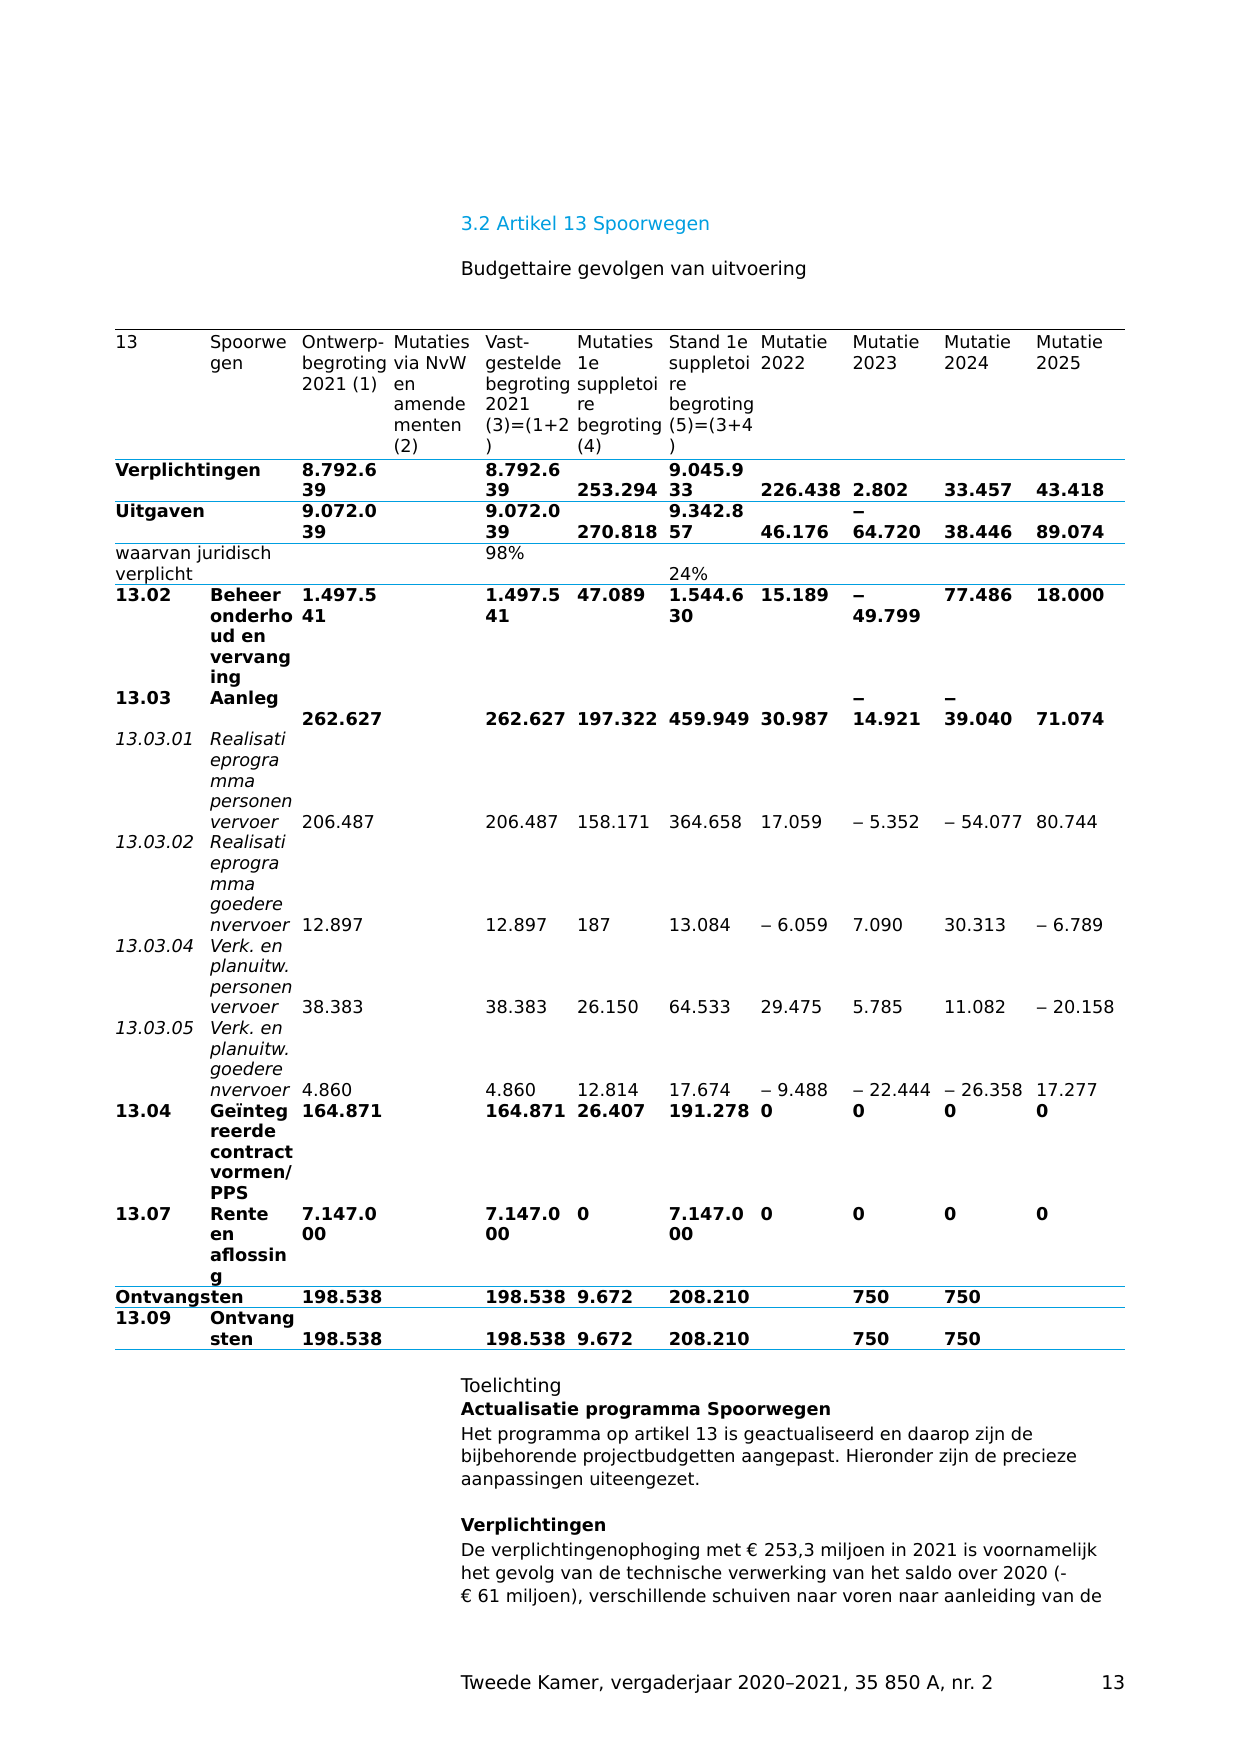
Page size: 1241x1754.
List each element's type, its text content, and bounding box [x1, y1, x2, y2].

table_cell 164.871 [299, 1101, 390, 1204]
table_cell 198.538 [482, 1308, 574, 1349]
table_cell ‒ 54.077 [941, 729, 1033, 832]
table_cell Vast-gestelde begroting 2021 (3)=(1+2) [482, 330, 574, 459]
table_cell 13 [115, 330, 207, 459]
table_cell 4.860 [482, 1018, 574, 1101]
title Budgettaire gevolgen van uitvoering [461, 258, 1125, 280]
table_cell [390, 585, 482, 688]
table_cell 187 [574, 833, 666, 936]
table_cell 197.322 [574, 688, 666, 729]
table_cell 13.03.04 [115, 936, 207, 1018]
table_cell 11.082 [941, 936, 1033, 1018]
table_cell 33.457 [941, 460, 1033, 501]
table_cell 13.084 [666, 833, 757, 936]
table_cell 0 [1033, 1101, 1125, 1204]
table_cell [390, 1308, 482, 1349]
table_cell 98% [482, 544, 574, 584]
table_cell 17.277 [1033, 1018, 1125, 1101]
table_cell Ontwerp-begroting 2021 (1) [299, 330, 390, 459]
title 3.2 Artikel 13 Spoorwegen [461, 213, 1125, 235]
table_cell 89.074 [1033, 502, 1125, 543]
table_cell Mutatie 2023 [849, 330, 941, 459]
table_cell 13.09 [115, 1308, 207, 1349]
table_cell Realisatieprogramma personenvervoer [207, 729, 299, 832]
table_cell ‒ 20.158 [1033, 936, 1125, 1018]
table_cell [390, 833, 482, 936]
table_cell 9.342.857 [666, 502, 757, 543]
table_cell 46.176 [758, 502, 849, 543]
table_cell 17.059 [758, 729, 849, 832]
table_cell [758, 1308, 849, 1349]
table_cell 0 [849, 1101, 941, 1204]
table_cell 80.744 [1033, 729, 1125, 832]
table_header Tabel 4 Budgettaire gevolgen van uitvoering art. 13 (Eerste suppletoire begroting) (bedragen x € 1.000) [115, 304, 1125, 329]
table_cell 206.487 [299, 729, 390, 832]
table_cell 1.497.541 [299, 585, 390, 688]
table_cell ‒ 6.789 [1033, 833, 1125, 936]
table_cell Spoorwegen [207, 330, 299, 459]
table_cell 18.000 [1033, 585, 1125, 688]
table_cell 26.407 [574, 1101, 666, 1204]
table_cell Realisatieprogramma goederenvervoer [207, 833, 299, 936]
table_cell [390, 729, 482, 832]
table_cell 13.02 [115, 585, 207, 688]
table_cell ‒ 26.358 [941, 1018, 1033, 1101]
table_cell ‒ 5.352 [849, 729, 941, 832]
table_cell [299, 544, 390, 584]
table_cell [390, 1018, 482, 1101]
table_cell [1033, 544, 1125, 584]
table_cell 71.074 [1033, 688, 1125, 729]
table_cell 1.497.541 [482, 585, 574, 688]
table_cell 9.672 [574, 1308, 666, 1349]
table_cell 750 [941, 1308, 1033, 1349]
table_cell 38.446 [941, 502, 1033, 543]
table_cell 9.072.039 [482, 502, 574, 543]
text Het programma op artikel 13 is geactualiseerd en daarop zijn de bijbehorende projectbudgetten aangepast. Hieronder zijn de precieze aanpassingen uiteengezet. [461, 1422, 1125, 1490]
table_cell 206.487 [482, 729, 574, 832]
table_cell 77.486 [941, 585, 1033, 688]
table_cell 262.627 [482, 688, 574, 729]
table_cell 12.897 [482, 833, 574, 936]
table_cell 226.438 [758, 460, 849, 501]
table_cell 8.792.639 [299, 460, 390, 501]
table_cell Ontvangsten [115, 1287, 299, 1307]
table_cell 0 [758, 1204, 849, 1286]
table_cell 47.089 [574, 585, 666, 688]
table_cell 8.792.639 [482, 460, 574, 501]
table_cell 0 [941, 1101, 1033, 1204]
table_cell Mutaties via NvW en amendementen (2) [390, 330, 482, 459]
table_cell 43.418 [1033, 460, 1125, 501]
table_cell [390, 1204, 482, 1286]
table_cell [390, 936, 482, 1018]
table_cell 7.090 [849, 833, 941, 936]
table_cell 0 [849, 1204, 941, 1286]
table_cell ‒ 39.040 [941, 688, 1033, 729]
table_cell 13.03 [115, 688, 207, 729]
table_cell Beheer onderhoud en vervanging [207, 585, 299, 688]
table_cell 64.533 [666, 936, 757, 1018]
table_cell 26.150 [574, 936, 666, 1018]
table_cell waarvan juridisch verplicht [115, 544, 299, 584]
table_cell 164.871 [482, 1101, 574, 1204]
table_cell ‒ 49.799 [849, 585, 941, 688]
table_cell 459.949 [666, 688, 757, 729]
table_cell [758, 544, 849, 584]
table_cell [390, 460, 482, 501]
table_cell 208.210 [666, 1308, 757, 1349]
table_cell [390, 1101, 482, 1204]
table_cell 30.313 [941, 833, 1033, 936]
table_cell 7.147.000 [482, 1204, 574, 1286]
table_cell 30.987 [758, 688, 849, 729]
table_cell 38.383 [482, 936, 574, 1018]
table_cell 0 [574, 1204, 666, 1286]
table_cell 2.802 [849, 460, 941, 501]
table_cell 0 [941, 1204, 1033, 1286]
table_cell 12.814 [574, 1018, 666, 1101]
table_cell 0 [758, 1101, 849, 1204]
text Verplichtingen [461, 1513, 1125, 1536]
table_cell 5.785 [849, 936, 941, 1018]
table_cell Uitgaven [115, 502, 299, 543]
table_cell Mutatie 2022 [758, 330, 849, 459]
table_cell 15.189 [758, 585, 849, 688]
table_cell 24% [666, 544, 757, 584]
table_cell 29.475 [758, 936, 849, 1018]
table_cell 13.07 [115, 1204, 207, 1286]
table_cell ‒ 6.059 [758, 833, 849, 936]
table_cell 270.818 [574, 502, 666, 543]
table_cell Verplichtingen [115, 460, 299, 501]
table_cell Geïntegreerde contractvormen/PPS [207, 1101, 299, 1204]
table_cell 198.538 [299, 1287, 390, 1307]
table_cell 158.171 [574, 729, 666, 832]
table_cell [758, 1287, 849, 1307]
table_cell 9.672 [574, 1287, 666, 1307]
text Actualisatie programma Spoorwegen [461, 1397, 1125, 1419]
table_cell ‒ 14.921 [849, 688, 941, 729]
table_cell Mutatie 2024 [941, 330, 1033, 459]
table_cell [1033, 1308, 1125, 1349]
table_cell 17.674 [666, 1018, 757, 1101]
table_cell 1.544.630 [666, 585, 757, 688]
table_cell [1033, 1287, 1125, 1307]
table_cell 364.658 [666, 729, 757, 832]
table_cell 9.045.933 [666, 460, 757, 501]
table_cell Verk. en planuitw. personenvervoer [207, 936, 299, 1018]
table_cell ‒ 22.444 [849, 1018, 941, 1101]
table_cell 13.04 [115, 1101, 207, 1204]
table_cell [574, 544, 666, 584]
table_cell [390, 544, 482, 584]
text De verplichtingenophoging met € 253,3 miljoen in 2021 is voornamelijk het gevolg van de technische verwerking van het saldo over 2020 (- € 61 miljoen), verschillende schuiven naar voren naar aanleiding van de [461, 1538, 1125, 1607]
table_cell 198.538 [482, 1287, 574, 1307]
table_cell 262.627 [299, 688, 390, 729]
table_cell 38.383 [299, 936, 390, 1018]
table_cell 7.147.000 [666, 1204, 757, 1286]
table_cell 12.897 [299, 833, 390, 936]
table_cell Ontvangsten [207, 1308, 299, 1349]
table_cell 4.860 [299, 1018, 390, 1101]
table_cell 0 [1033, 1204, 1125, 1286]
table_cell Mutatie 2025 [1033, 330, 1125, 459]
table_cell 13.03.05 [115, 1018, 207, 1101]
table_cell Stand 1e suppletoire begroting (5)=(3+4) [666, 330, 757, 459]
table_cell 9.072.039 [299, 502, 390, 543]
table_cell 750 [849, 1287, 941, 1307]
table_cell Verk. en planuitw. goederenvervoer [207, 1018, 299, 1101]
table_cell 750 [941, 1287, 1033, 1307]
table_cell [390, 502, 482, 543]
table_cell 13.03.01 [115, 729, 207, 832]
table_cell Aanleg [207, 688, 299, 729]
table_cell Mutaties 1e suppletoire begroting (4) [574, 330, 666, 459]
table_cell [941, 544, 1033, 584]
table_cell 191.278 [666, 1101, 757, 1204]
table_cell 13.03.02 [115, 833, 207, 936]
table_cell [849, 544, 941, 584]
table_cell 253.294 [574, 460, 666, 501]
table_cell [390, 1287, 482, 1307]
table_cell [390, 688, 482, 729]
table_cell 750 [849, 1308, 941, 1349]
table_cell ‒ 9.488 [758, 1018, 849, 1101]
table_cell 208.210 [666, 1287, 757, 1307]
title Toelichting [461, 1374, 1125, 1397]
table_cell ‒ 64.720 [849, 502, 941, 543]
table_cell 7.147.000 [299, 1204, 390, 1286]
table_cell 198.538 [299, 1308, 390, 1349]
table_cell Rente en aflossing [207, 1204, 299, 1286]
